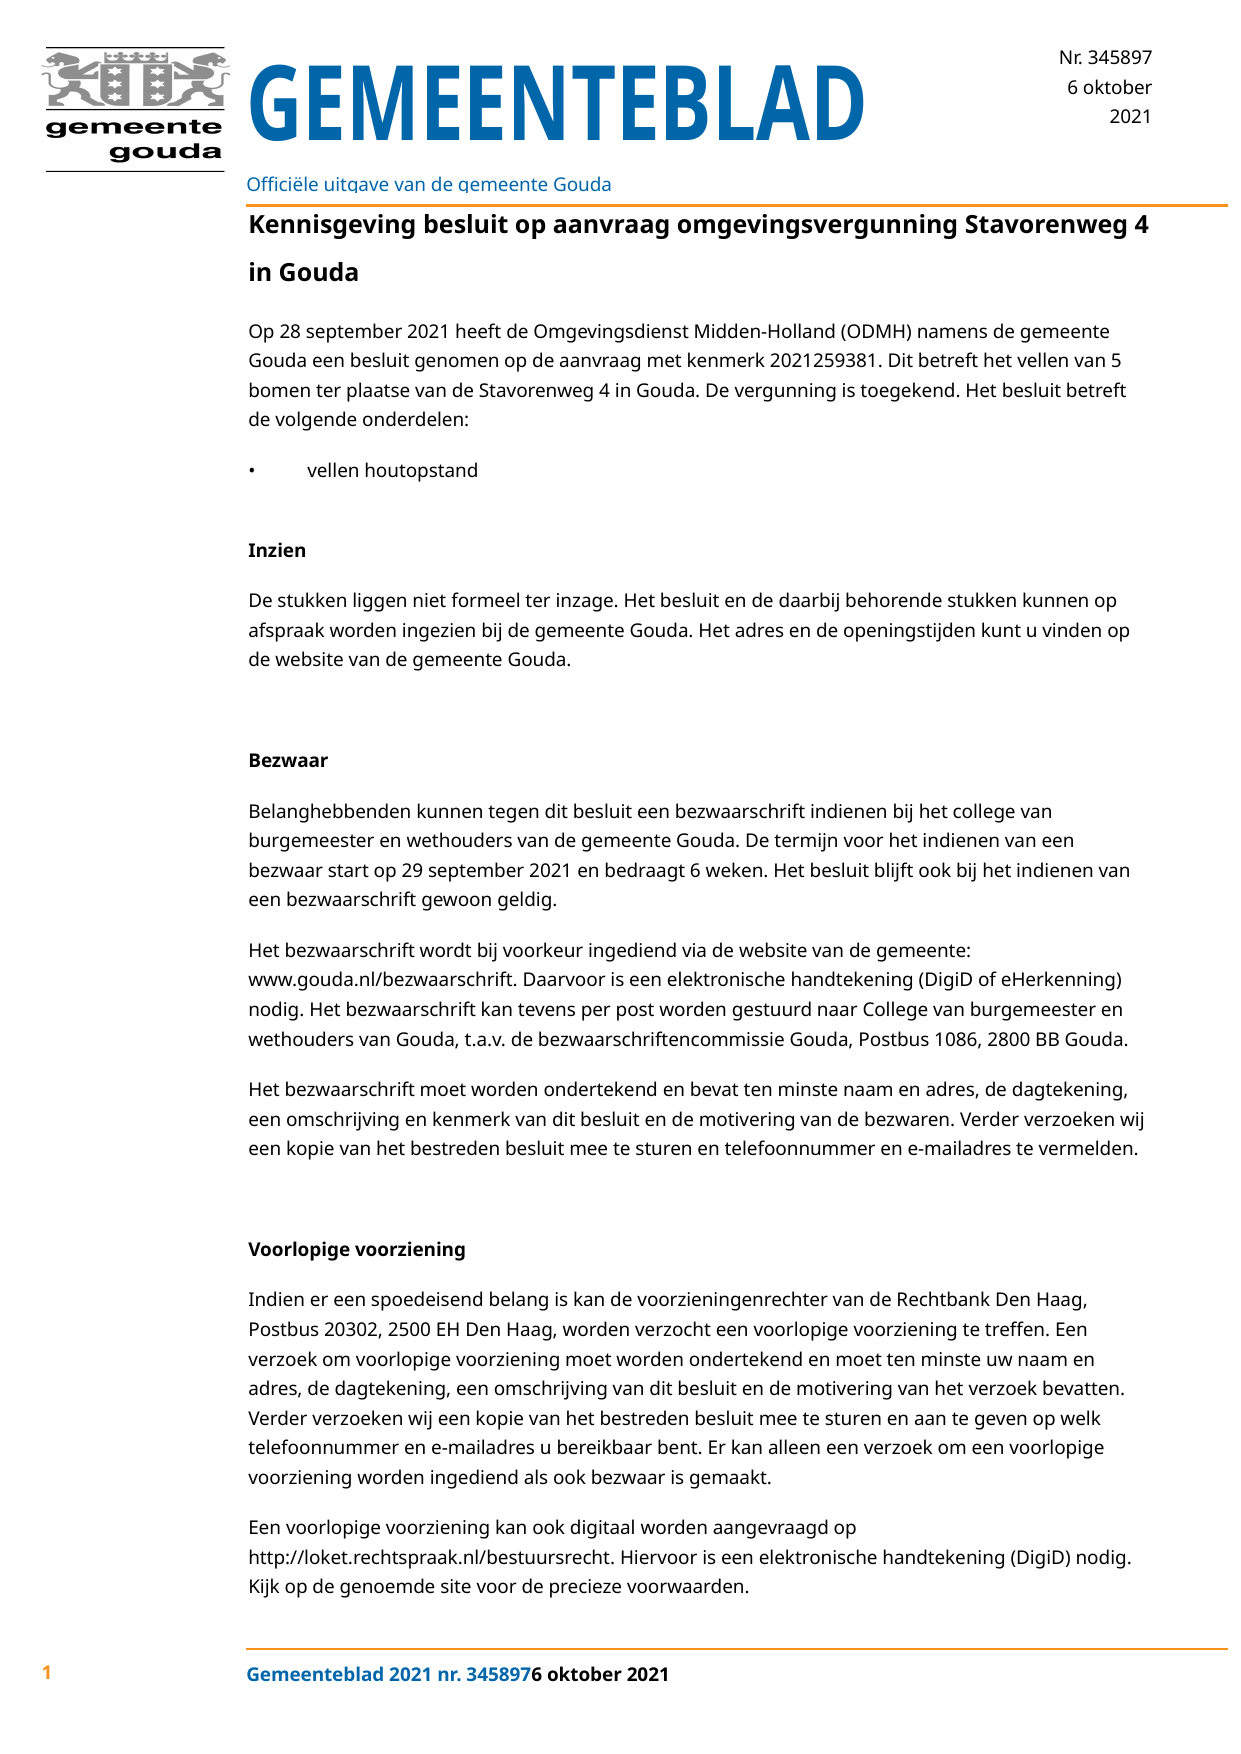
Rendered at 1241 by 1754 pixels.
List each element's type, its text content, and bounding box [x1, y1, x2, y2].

text Kennisgeving besluit op aanvraag omgevingsvergunning Stavorenweg 4 in Gouda [248, 207, 1152, 288]
picture [41, 47, 231, 172]
text Het bezwaarschrift wordt bij voorkeur ingediend via de website van de gemeente: www.gouda.nl/bezwaarschrift. Daarvoor is een elektronische handtekening (DigiD of eHerkenning) nodig. Het bezwaarschrift kan tevens per post worden gestuurd naar College van burgemeester en wethouders van Gouda, t.a.v. de bezwaarschriftencommissie Gouda, Postbus 1086, 2800 BB Gouda. [248, 937, 1152, 1052]
text Een voorlopige voorziening kan ook digitaal worden aangevraagd op http://loket.rechtspraak.nl/bestuursrecht. Hiervoor is een elektronische handtekening (DigiD) nodig. Kijk op de genoemde site voor de precieze voorwaarden. [248, 1514, 1152, 1599]
text Voorlopige voorziening [248, 1236, 1152, 1262]
text Belanghebbenden kunnen tegen dit besluit een bezwaarschrift indienen bij het college van burgemeester en wethouders van de gemeente Gouda. De termijn voor het indienen van een bezwaar start op 29 september 2021 en bedraagt 6 weken. Het besluit blijft ook bij het indienen van een bezwaarschrift gewoon geldig. [248, 798, 1152, 912]
text Bezwaar [248, 747, 1152, 773]
list vellen houtopstand [248, 457, 1152, 483]
text Op 28 september 2021 heeft de Omgevingsdienst Midden-Holland (ODMH) namens de gemeente Gouda een besluit genomen op de aanvraag met kenmerk 2021259381. Dit betreft het vellen van 5 bomen ter plaatse van de Stavorenweg 4 in Gouda. De vergunning is toegekend. Het besluit betreft de volgende onderdelen: [248, 318, 1152, 432]
text Indien er een spoedeisend belang is kan de voorzieningenrechter van de Rechtbank Den Haag, Postbus 20302, 2500 EH Den Haag, worden verzocht een voorlopige voorziening te treffen. Een verzoek om voorlopige voorziening moet worden ondertekend en moet ten minste uw naam en adres, de dagtekening, een omschrijving van dit besluit en de motivering van het verzoek bevatten. Verder verzoeken wij een kopie van het bestreden besluit mee te sturen en aan te geven op welk telefoonnummer en e-mailadres u bereikbaar bent. Er kan alleen een verzoek om een voorlopige voorziening worden ingediend als ook bezwaar is gemaakt. [248, 1287, 1152, 1490]
text Inzien [248, 537, 1152, 563]
text Het bezwaarschrift moet worden ondertekend en bevat ten minste naam en adres, de dagtekening, een omschrijving en kenmerk van dit besluit en de motivering van de bezwaren. Verder verzoeken wij een kopie van het bestreden besluit mee te sturen en telefoonnummer en e-mailadres te vermelden. [248, 1076, 1152, 1161]
text De stukken liggen niet formeel ter inzage. Het besluit en de daarbij behorende stukken kunnen op afspraak worden ingezien bij de gemeente Gouda. Het adres en de openingstijden kunt u vinden op de website van de gemeente Gouda. [248, 587, 1152, 672]
